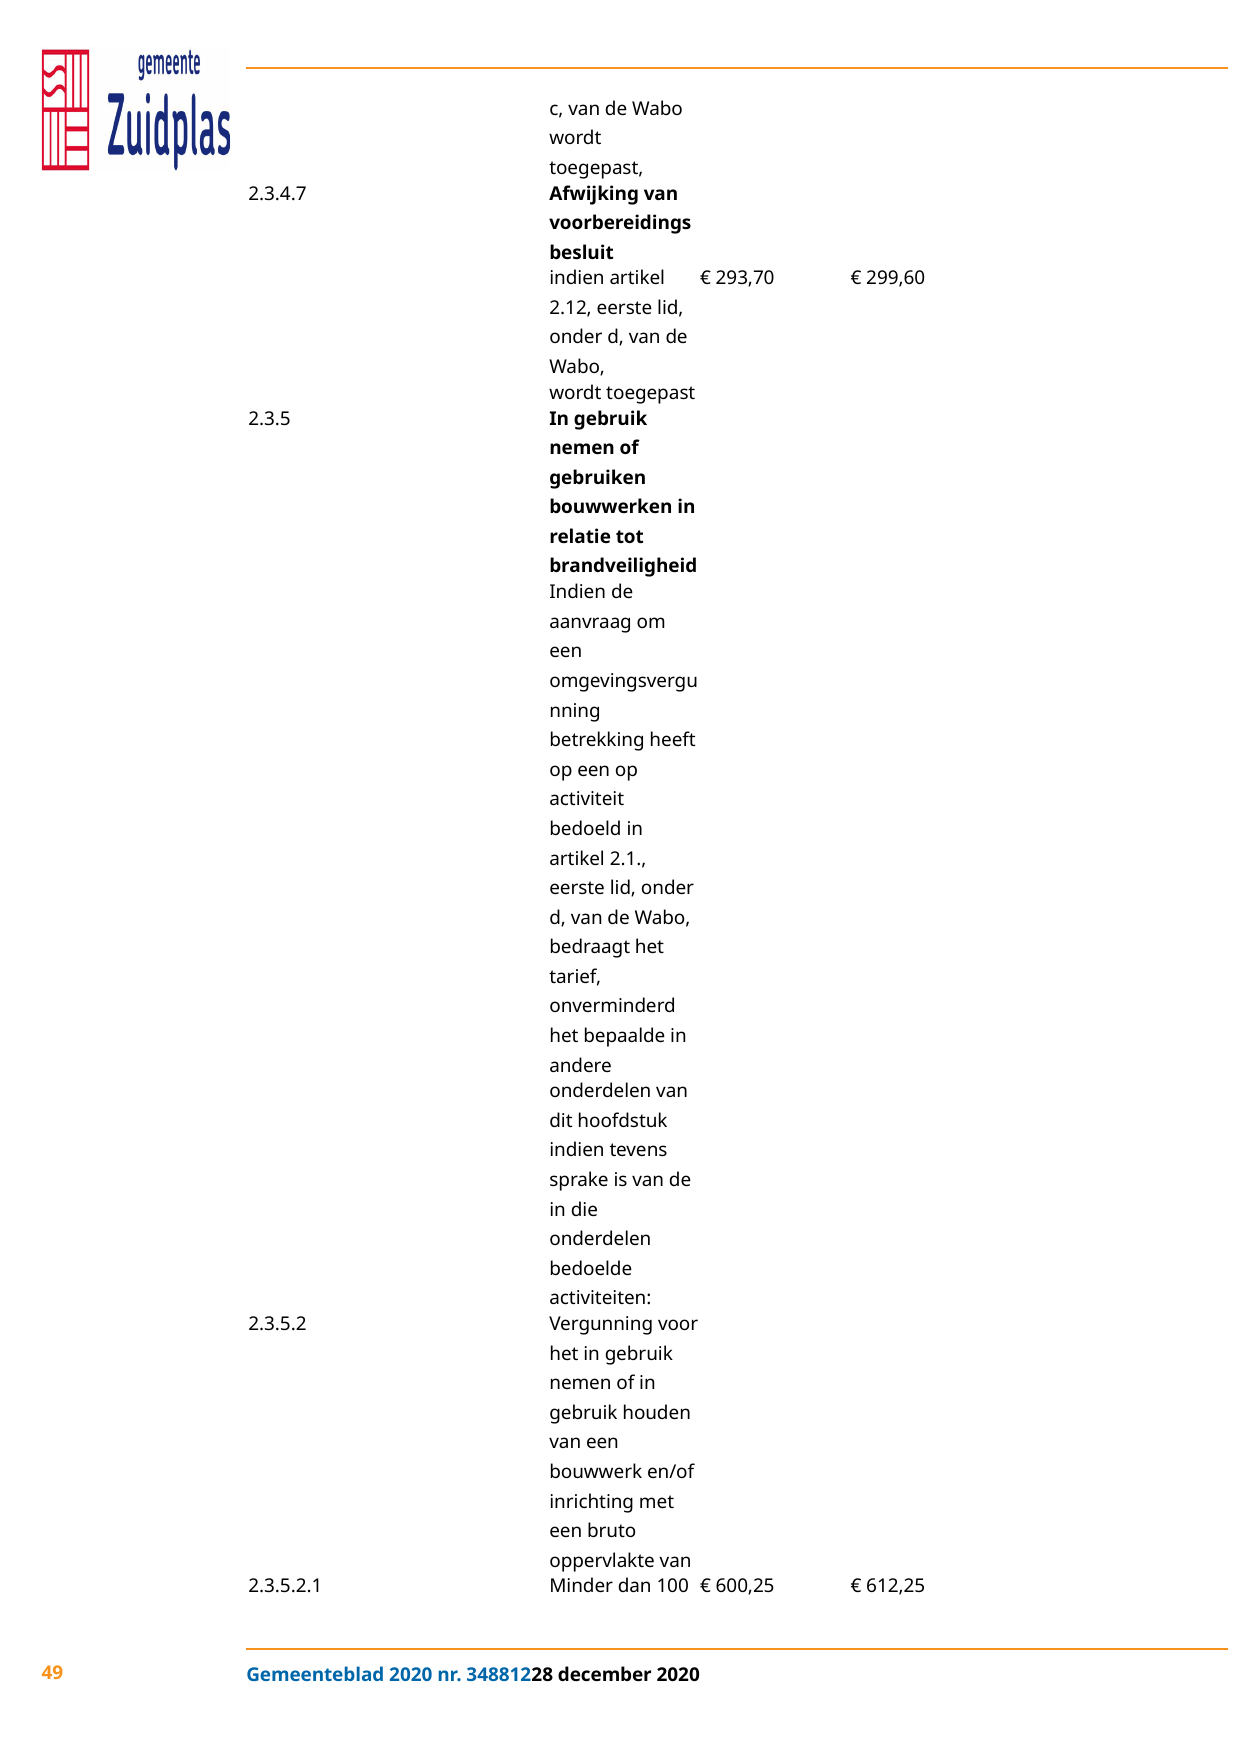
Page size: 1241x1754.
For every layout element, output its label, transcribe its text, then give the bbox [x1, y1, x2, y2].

table_cell [700, 405, 850, 578]
table_cell [700, 95, 850, 180]
table_cell € 612,25 [850, 1573, 1001, 1598]
table_cell Vergunning voor het in gebruik nemen of in gebruik houden van een bouwwerk en/of inrichting met een bruto oppervlakte van [549, 1310, 700, 1573]
table_cell Indien de aanvraag om een omgevingsvergunning betrekking heeft op een op activiteit bedoeld in artikel 2.1., eerste lid, onder d, van de Wabo, bedraagt het tarief, onverminderd het bepaalde in andere [549, 579, 700, 1077]
table_cell [700, 1310, 850, 1573]
table_cell indien artikel 2.12, eerste lid, onder d, van de Wabo, [549, 265, 700, 379]
table_cell € 600,25 [700, 1573, 850, 1598]
table_cell [850, 405, 1001, 578]
table_cell In gebruik nemen of gebruiken bouwwerken in relatie tot brandveiligheid [549, 405, 700, 578]
picture [41, 47, 231, 172]
table_cell [248, 95, 549, 180]
table_cell Afwijking van voorbereidingsbesluit [549, 180, 700, 264]
table_cell [850, 1310, 1001, 1573]
table_cell [700, 180, 850, 264]
table_cell € 299,60 [850, 265, 1001, 405]
table_cell [248, 579, 549, 1310]
table_cell Minder dan 100 [549, 1573, 700, 1598]
table_cell 2.3.5 [248, 405, 549, 578]
table_cell 2.3.5.2 [248, 1310, 549, 1573]
table_cell € 293,70 [700, 265, 850, 405]
table_cell [248, 265, 549, 405]
table_cell 2.3.5.2.1 [248, 1573, 549, 1598]
table_cell [850, 579, 1001, 1310]
table_cell c, van de Wabo wordt toegepast, [549, 95, 700, 180]
table_cell wordt toegepast [549, 379, 700, 405]
table_cell 2.3.4.7 [248, 180, 549, 264]
table_cell [850, 95, 1001, 180]
table_cell onderdelen van dit hoofdstuk indien tevens sprake is van de in die onderdelen bedoelde activiteiten: [549, 1078, 700, 1310]
table_cell [850, 180, 1001, 264]
table_cell [700, 579, 850, 1310]
